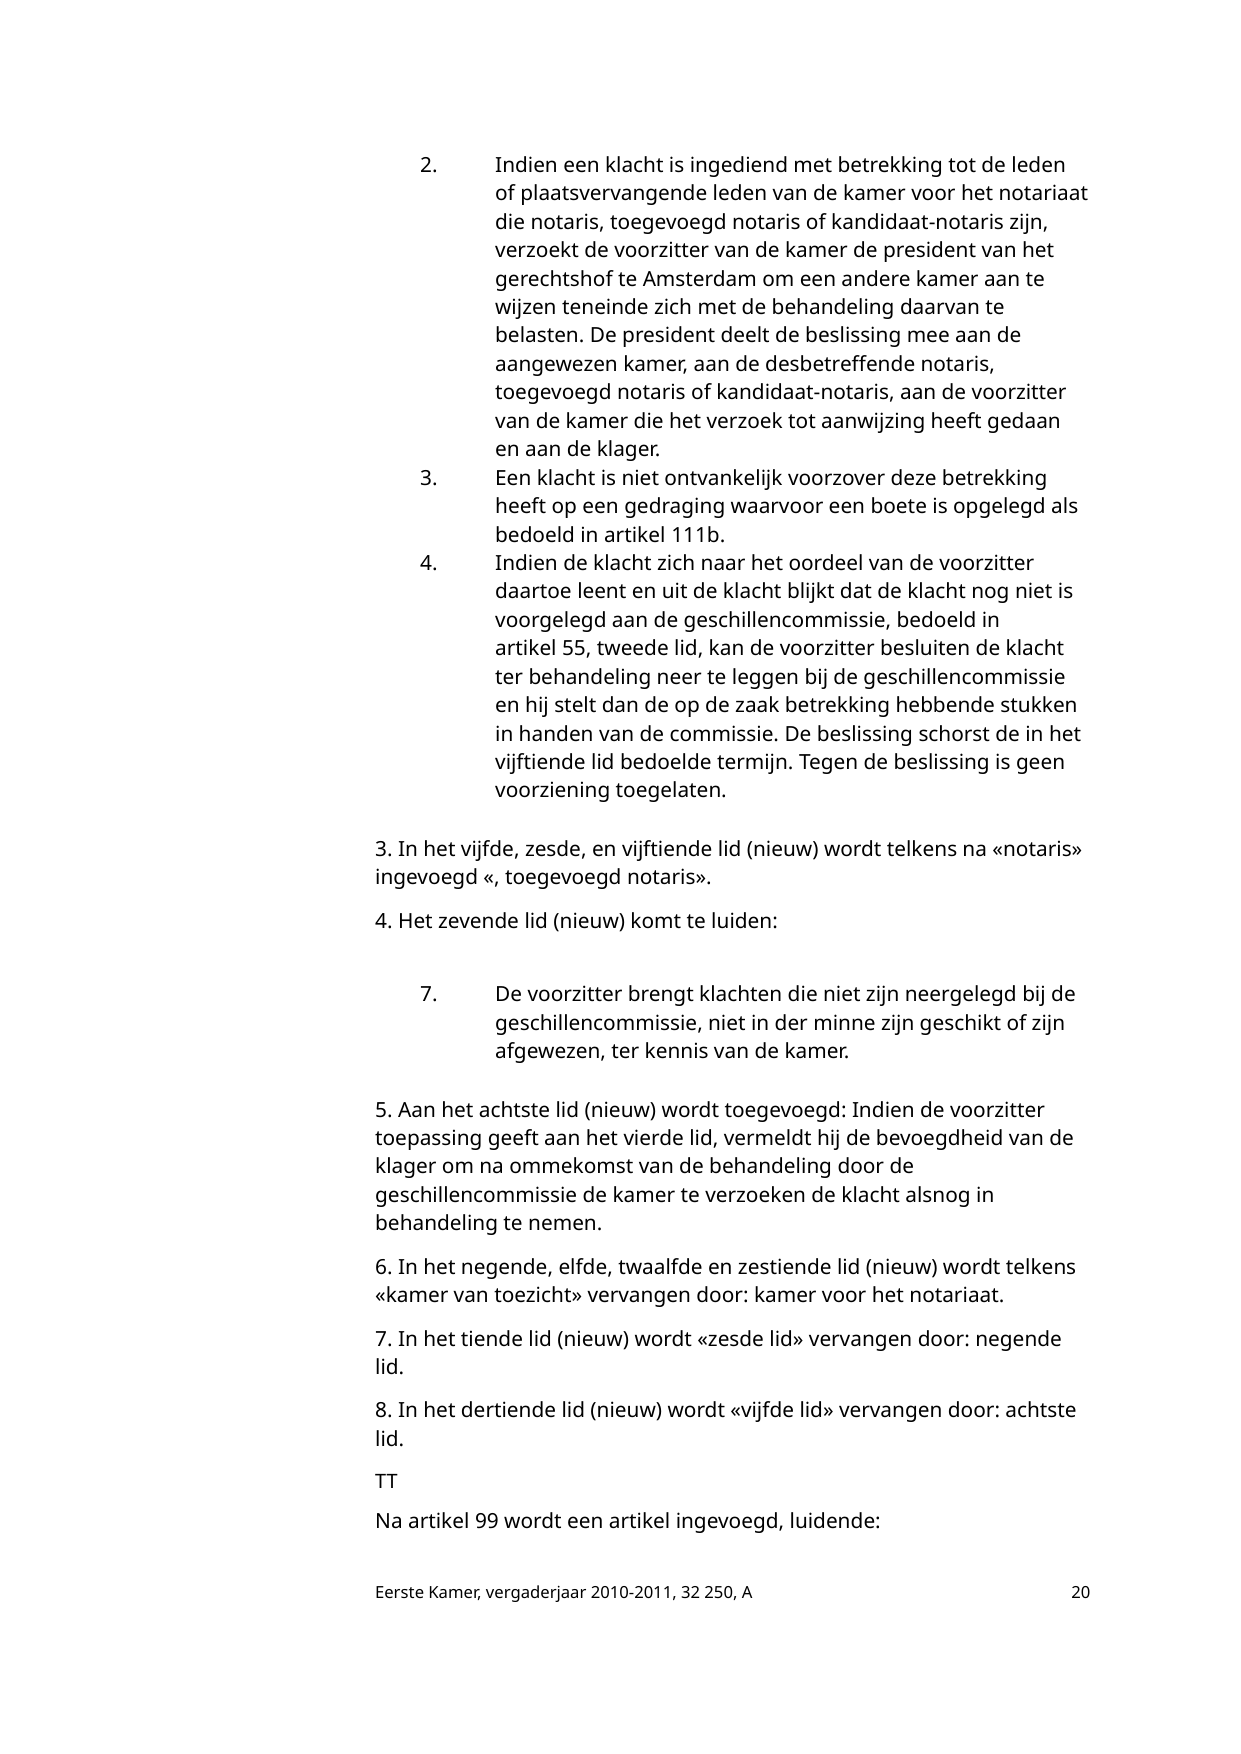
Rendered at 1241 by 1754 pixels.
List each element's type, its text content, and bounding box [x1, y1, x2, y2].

text TT [375, 1467, 1090, 1494]
text 6. In het negende, elfde, twaalfde en zestiende lid (nieuw) wordt telkens «kamer van toezicht» vervangen door: kamer voor het notariaat. [375, 1252, 1090, 1309]
text 8. In het dertiende lid (nieuw) wordt «vijfde lid» vervangen door: achtste lid. [375, 1396, 1090, 1452]
text 4. Het zevende lid (nieuw) komt te luiden: [375, 906, 1090, 934]
text 3. In het vijfde, zesde, en vijftiende lid (nieuw) wordt telkens na «notaris» ingevoegd «, toegevoegd notaris». [375, 834, 1090, 891]
list De voorzitter brengt klachten die niet zijn neergelegd bij de geschillencommissie, niet in der minne zijn geschikt of zijn afgewezen, ter kennis van de kamer. [420, 979, 1090, 1065]
text Na artikel 99 wordt een artikel ingevoegd, luidende: [375, 1506, 1090, 1535]
list Een klacht is niet ontvankelijk voorzover deze betrekking heeft op een gedraging waarvoor een boete is opgelegd als bedoeld in artikel 111b. [420, 463, 1090, 548]
text 7. In het tiende lid (nieuw) wordt «zesde lid» vervangen door: negende lid. [375, 1324, 1090, 1381]
list Indien de klacht zich naar het oordeel van de voorzitter daartoe leent en uit de klacht blijkt dat de klacht nog niet is voorgelegd aan de geschillencommissie, bedoeld in artikel 55, tweede lid, kan de voorzitter besluiten de klacht ter behandeling neer te leggen bij de geschillencommissie en hij stelt dan de op de zaak betrekking hebbende stukken in handen van de commissie. De beslissing schorst de in het vijftiende lid bedoelde termijn. Tegen de beslissing is geen voorziening toegelaten. [420, 548, 1090, 804]
text 5. Aan het achtste lid (nieuw) wordt toegevoegd: Indien de voorzitter toepassing geeft aan het vierde lid, vermeldt hij de bevoegdheid van de klager om na ommekomst van de behandeling door de geschillencommissie de kamer te verzoeken de klacht alsnog in behandeling te nemen. [375, 1095, 1090, 1237]
list Indien een klacht is ingediend met betrekking tot de leden of plaatsvervangende leden van de kamer voor het notariaat die notaris, toegevoegd notaris of kandidaat-notaris zijn, verzoekt de voorzitter van de kamer de president van het gerechtshof te Amsterdam om een andere kamer aan te wijzen teneinde zich met de behandeling daarvan te belasten. De president deelt de beslissing mee aan de aangewezen kamer, aan de desbetreffende notaris, toegevoegd notaris of kandidaat-notaris, aan de voorzitter van de kamer die het verzoek tot aanwijzing heeft gedaan en aan de klager. [420, 150, 1090, 463]
